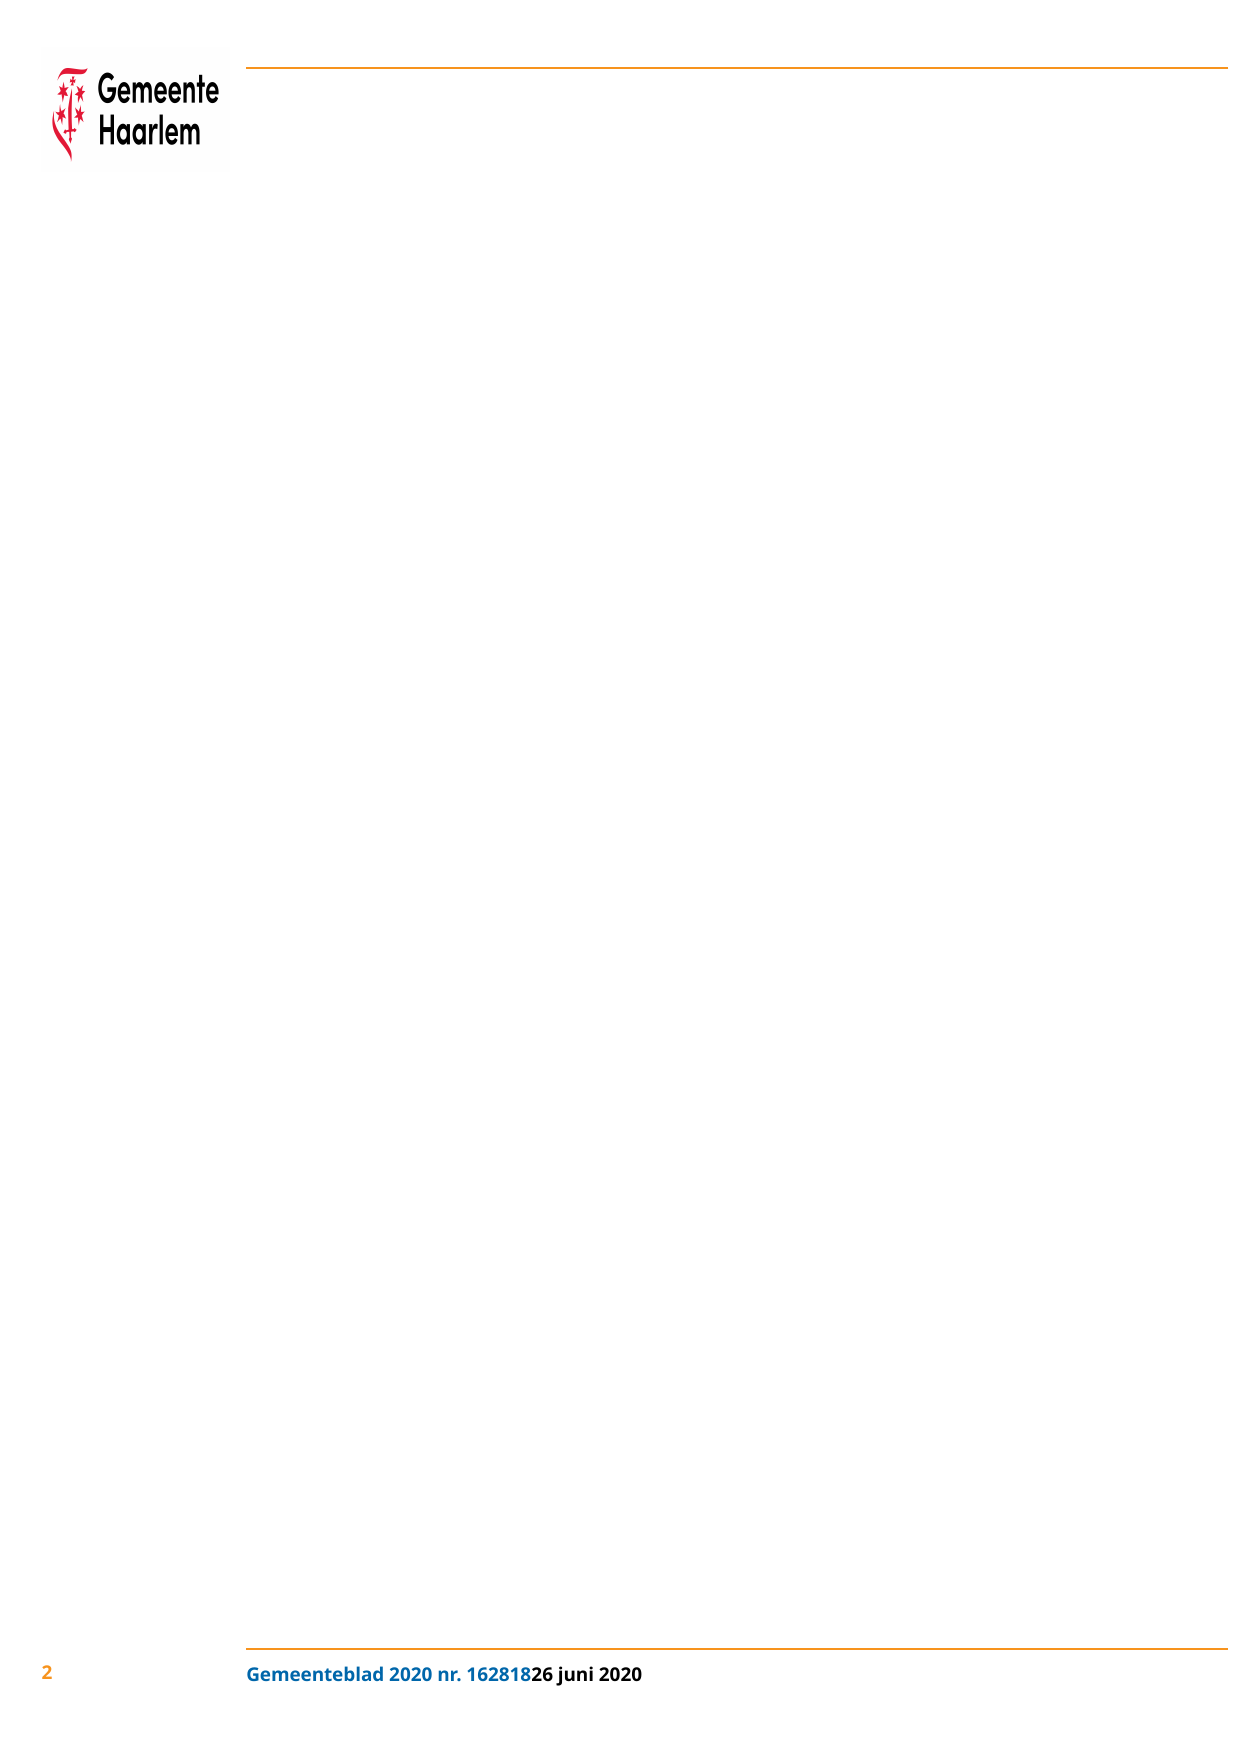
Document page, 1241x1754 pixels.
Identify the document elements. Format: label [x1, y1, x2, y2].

picture [41, 47, 231, 172]
